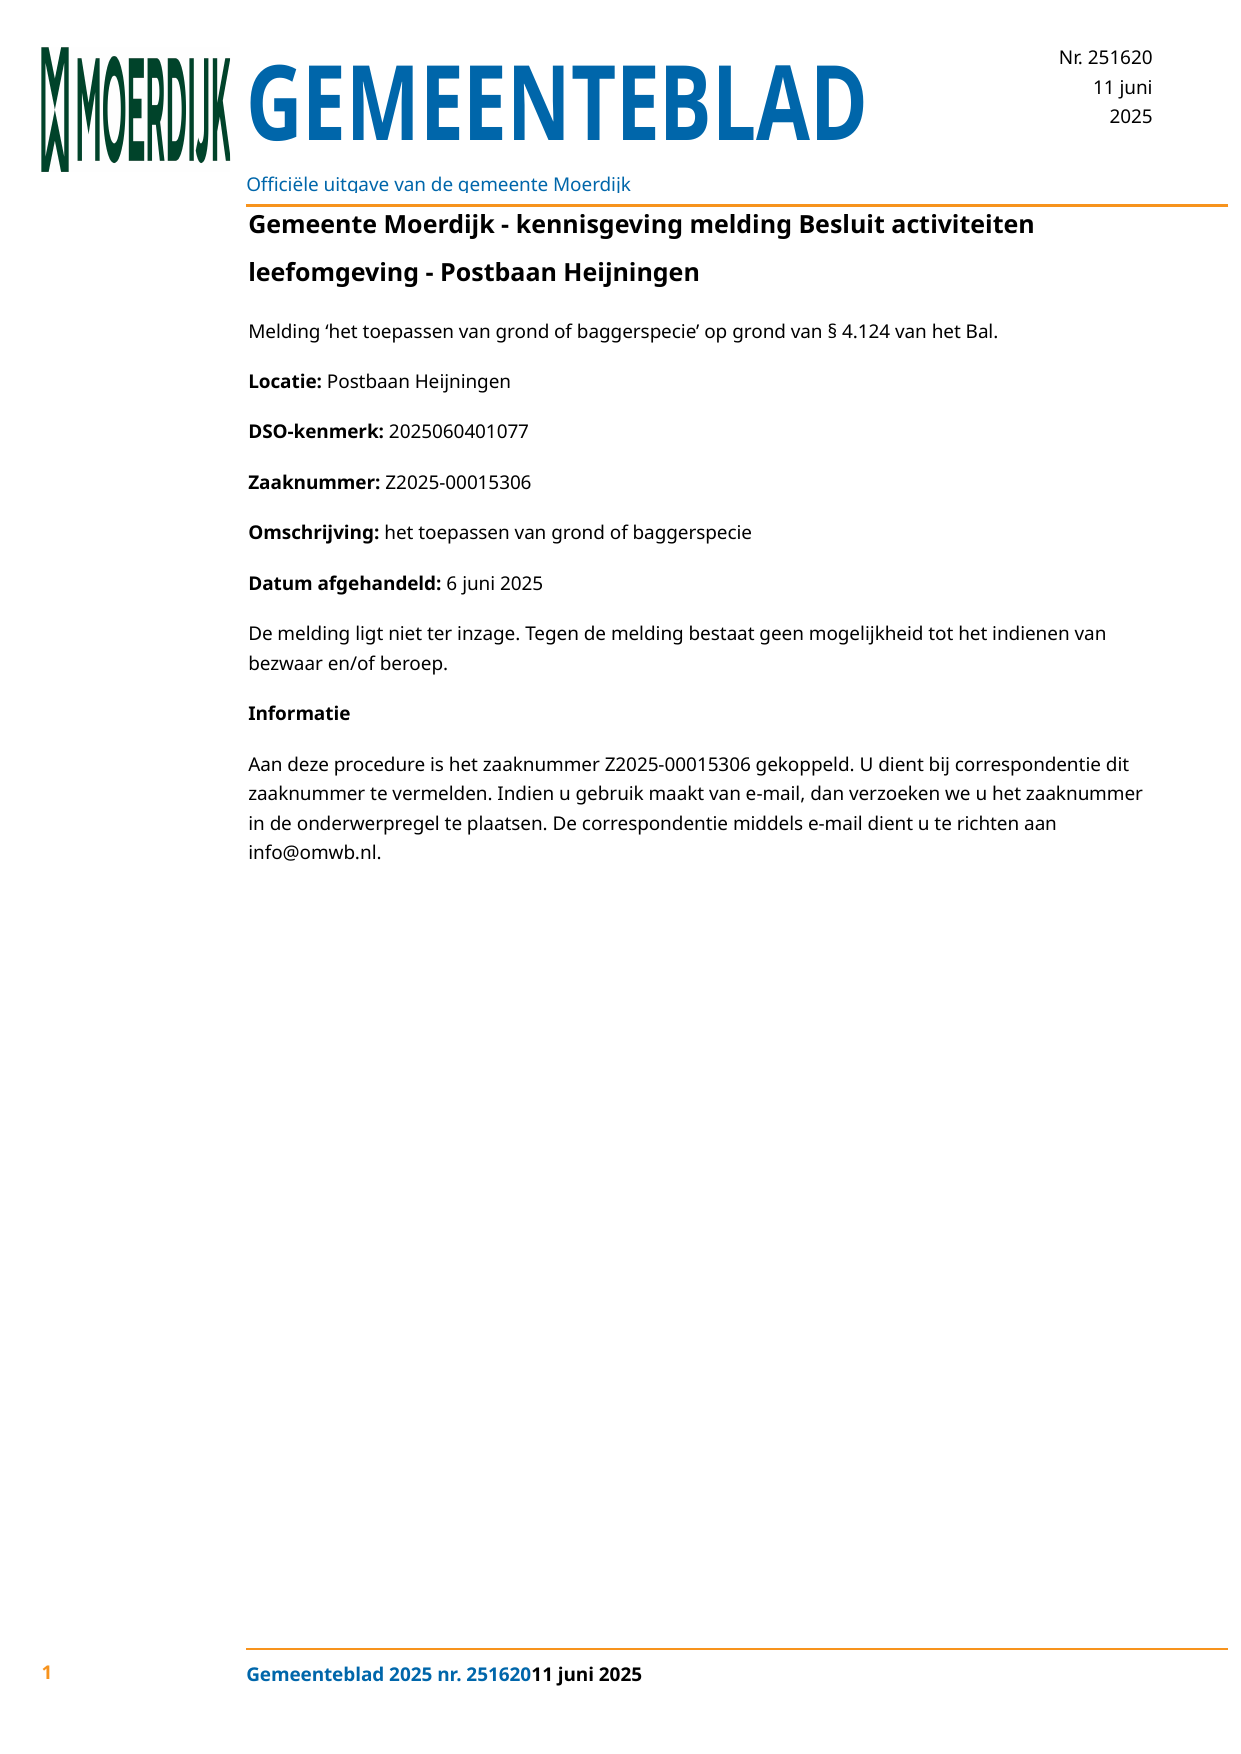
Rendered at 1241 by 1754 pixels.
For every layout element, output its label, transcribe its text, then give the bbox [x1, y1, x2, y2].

text Datum afgehandeld: 6 juni 2025 [248, 570, 1152, 596]
text Informatie [248, 700, 1152, 726]
text De melding ligt niet ter inzage. Tegen de melding bestaat geen mogelijkheid tot het indienen van bezwaar en/of beroep. [248, 620, 1152, 676]
text Zaaknummer: Z2025-00015306 [248, 469, 1152, 495]
text DSO-kenmerk: 2025060401077 [248, 419, 1152, 444]
picture [41, 47, 231, 172]
text Gemeente Moerdijk - kennisgeving melding Besluit activiteiten leefomgeving - Postbaan Heijningen [248, 207, 1152, 288]
text Aan deze procedure is het zaaknummer Z2025-00015306 gekoppeld. U dient bij correspondentie dit zaaknummer te vermelden. Indien u gebruik maakt van e-mail, dan verzoeken we u het zaaknummer in de onderwerpregel te plaatsen. De correspondentie middels e-mail dient u te richten aan info@omwb.nl. [248, 751, 1152, 865]
text Omschrijving: het toepassen van grond of baggerspecie [248, 519, 1152, 545]
text Melding ‘het toepassen van grond of baggerspecie’ op grond van § 4.124 van het Bal. [248, 318, 1152, 344]
text Locatie: Postbaan Heijningen [248, 368, 1152, 394]
